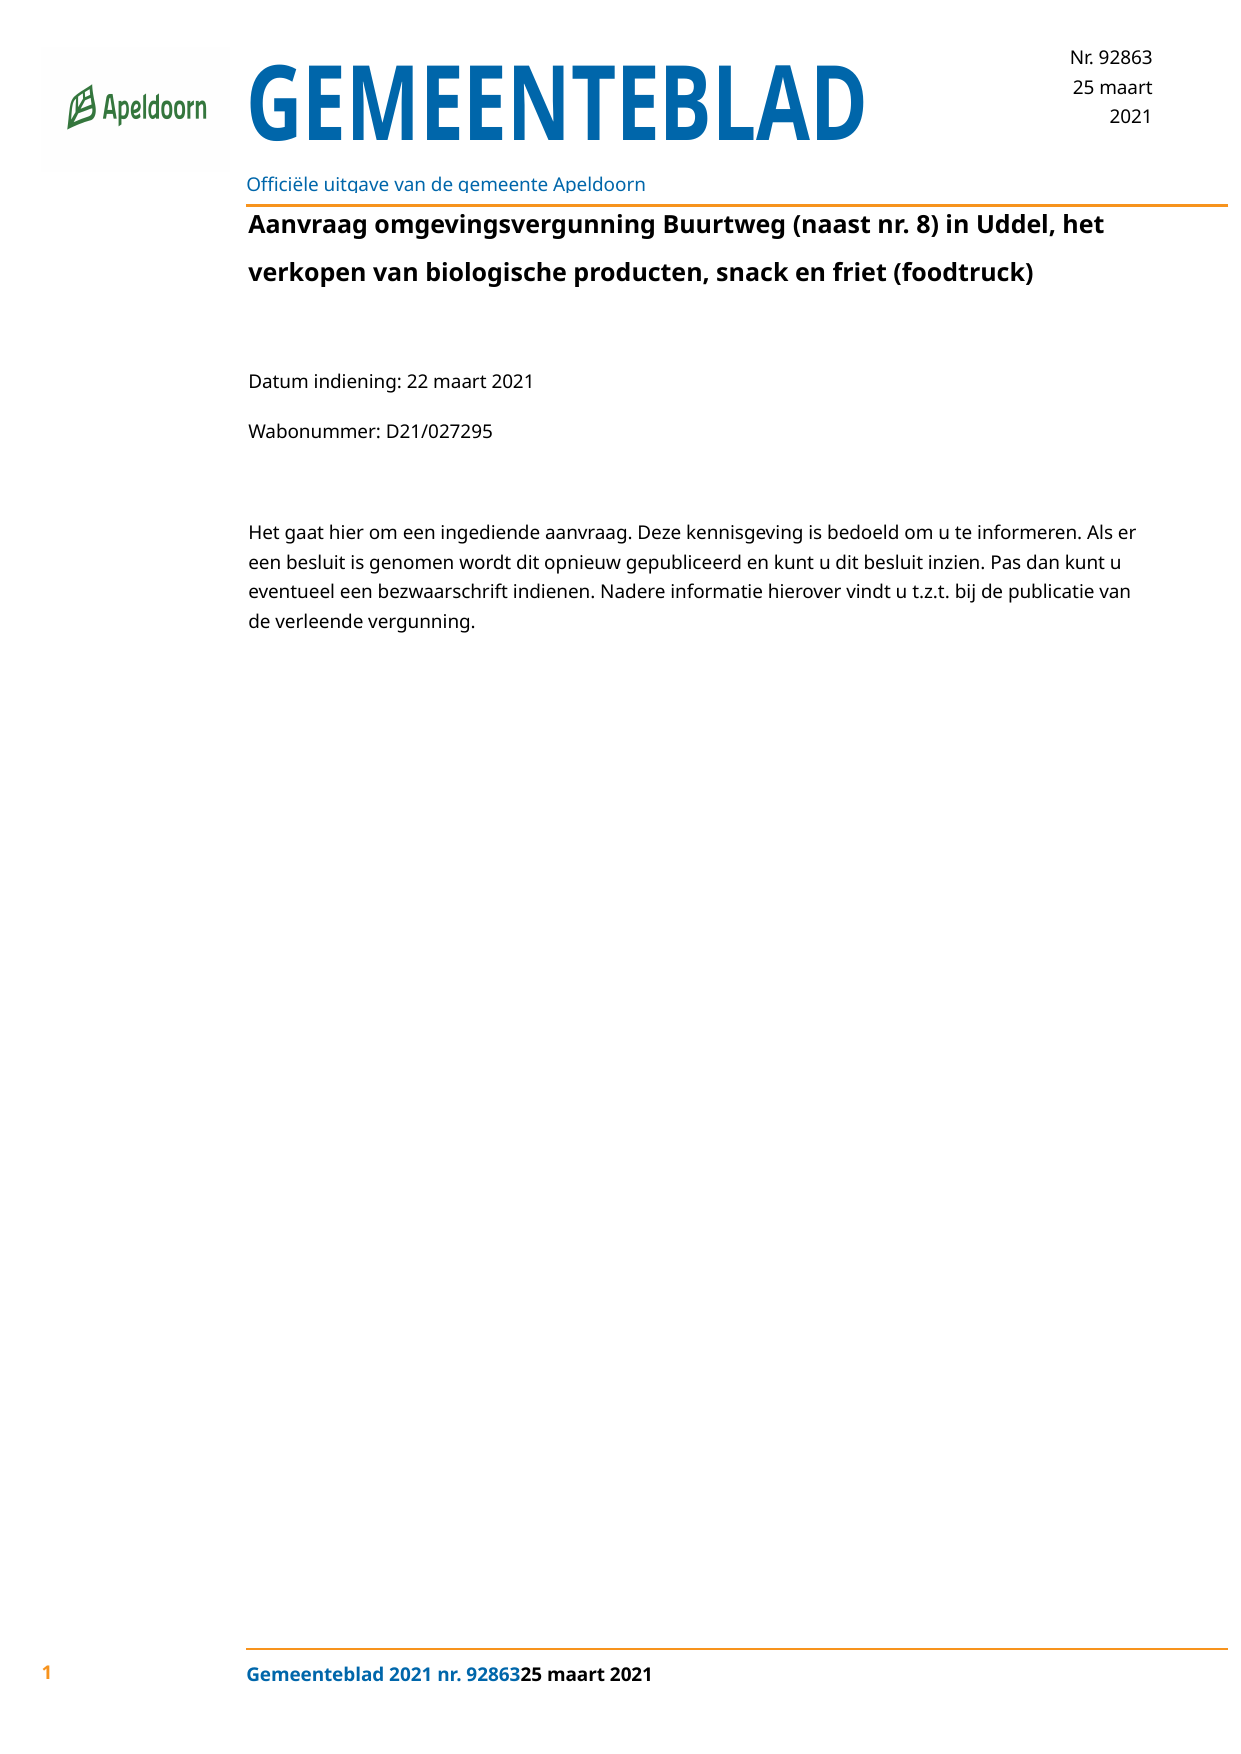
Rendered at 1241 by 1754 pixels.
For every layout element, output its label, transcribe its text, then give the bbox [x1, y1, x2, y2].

picture [41, 47, 231, 172]
text Aanvraag omgevingsvergunning Buurtweg (naast nr. 8) in Uddel, het verkopen van biologische producten, snack en friet (foodtruck) [248, 207, 1152, 288]
text Wabonummer: D21/027295 [248, 419, 1152, 444]
text Datum indiening: 22 maart 2021 [248, 368, 1152, 394]
text Het gaat hier om een ingediende aanvraag. Deze kennisgeving is bedoeld om u te informeren. Als er een besluit is genomen wordt dit opnieuw gepubliceerd en kunt u dit besluit inzien. Pas dan kunt u eventueel een bezwaarschrift indienen. Nadere informatie hierover vindt u t.z.t. bij de publicatie van de verleende vergunning. [248, 519, 1152, 634]
